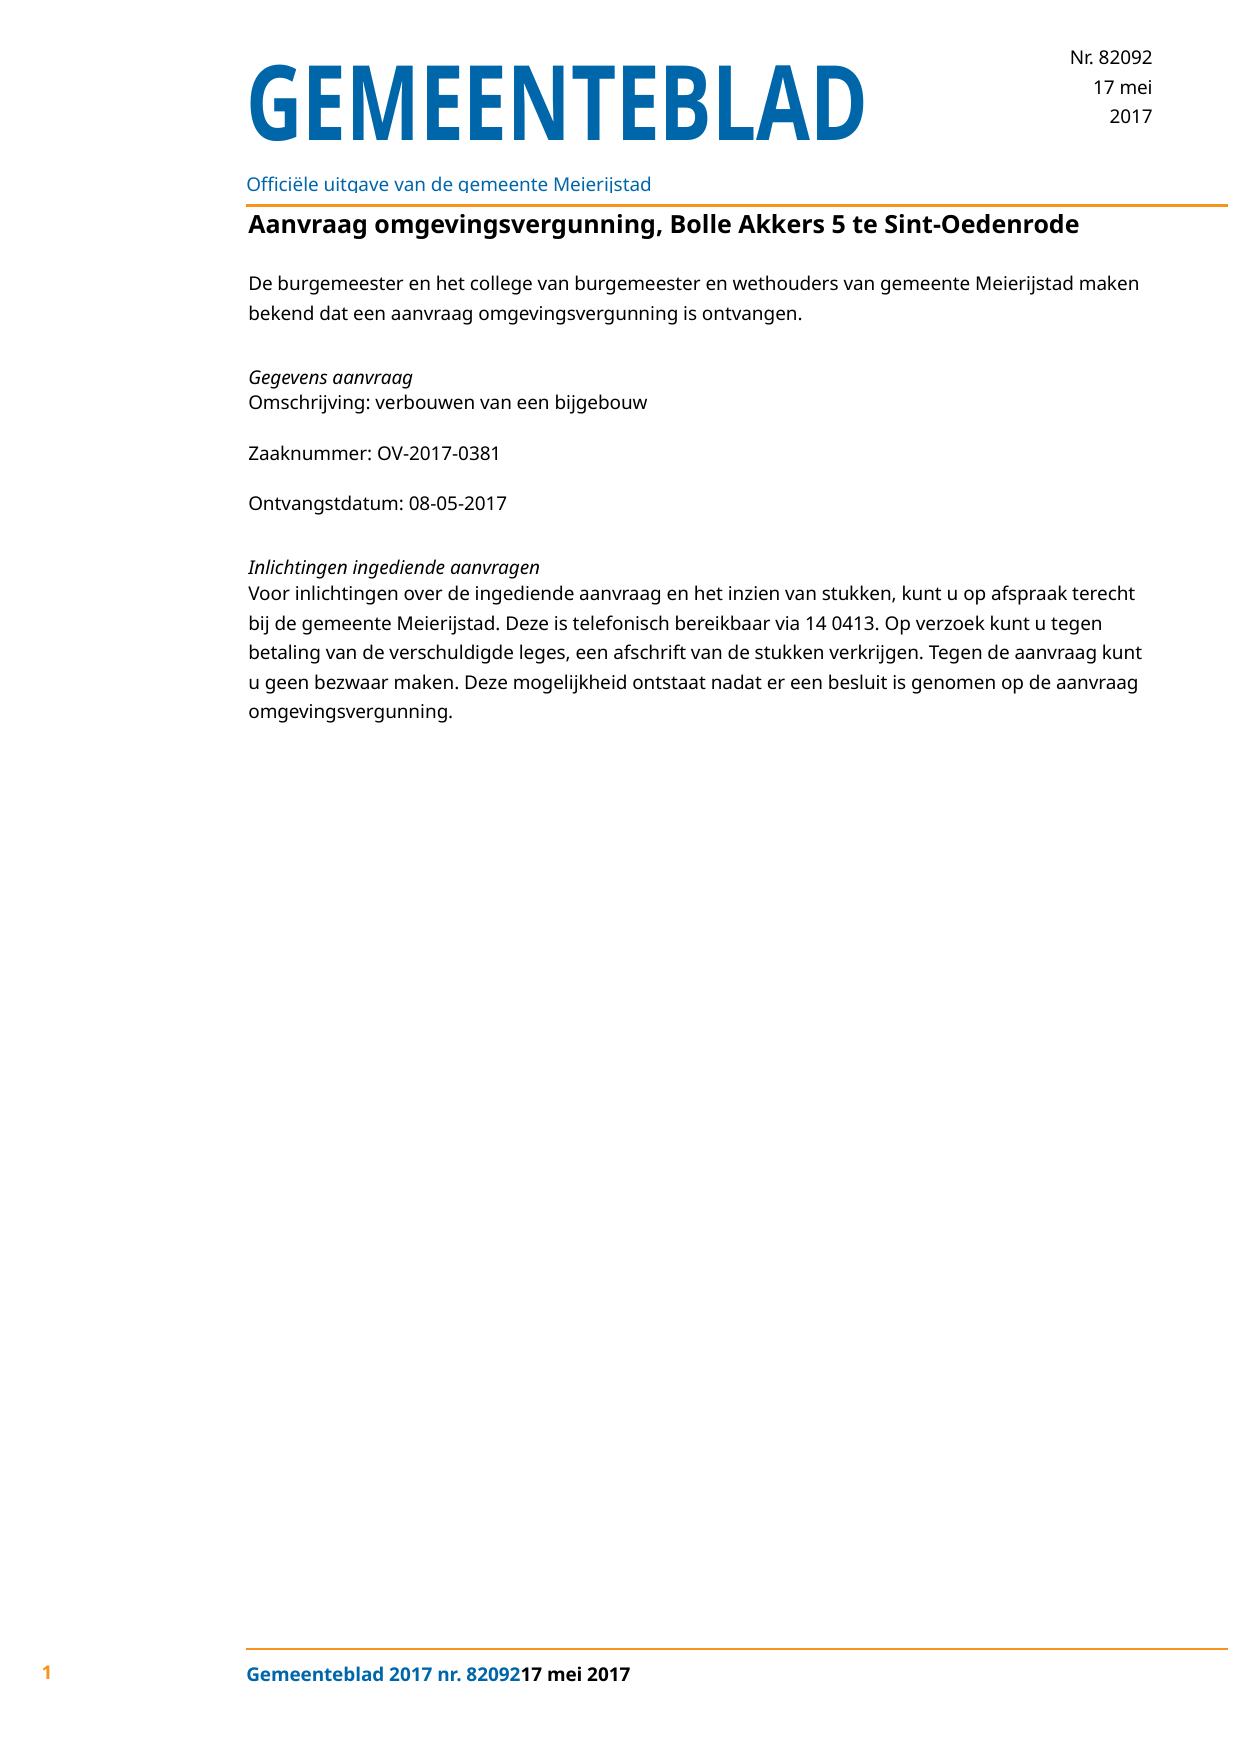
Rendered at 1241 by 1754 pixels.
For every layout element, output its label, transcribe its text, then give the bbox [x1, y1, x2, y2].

text Voor inlichtingen over de ingediende aanvraag en het inzien van stukken, kunt u op afspraak terecht bij de gemeente Meierijstad. Deze is telefonisch bereikbaar via 14 0413. Op verzoek kunt u tegen betaling van de verschuldigde leges, een afschrift van de stukken verkrijgen. Tegen de aanvraag kunt u geen bezwaar maken. Deze mogelijkheid ontstaat nadat er een besluit is genomen op de aanvraag omgevingsvergunning. [248, 580, 1152, 724]
text Omschrijving: verbouwen van een bijgebouw [248, 389, 1152, 415]
text Inlichtingen ingediende aanvragen [248, 554, 1152, 580]
text Ontvangstdatum: 08-05-2017 [248, 490, 1152, 516]
text Zaaknummer: OV-2017-0381 [248, 440, 1152, 466]
text Aanvraag omgevingsvergunning, Bolle Akkers 5 te Sint-Oedenrode [248, 207, 1152, 241]
text De burgemeester en het college van burgemeester en wethouders van gemeente Meierijstad maken bekend dat een aanvraag omgevingsvergunning is ontvangen. [248, 270, 1152, 326]
text Gegevens aanvraag [248, 364, 1152, 389]
picture [41, 47, 231, 172]
